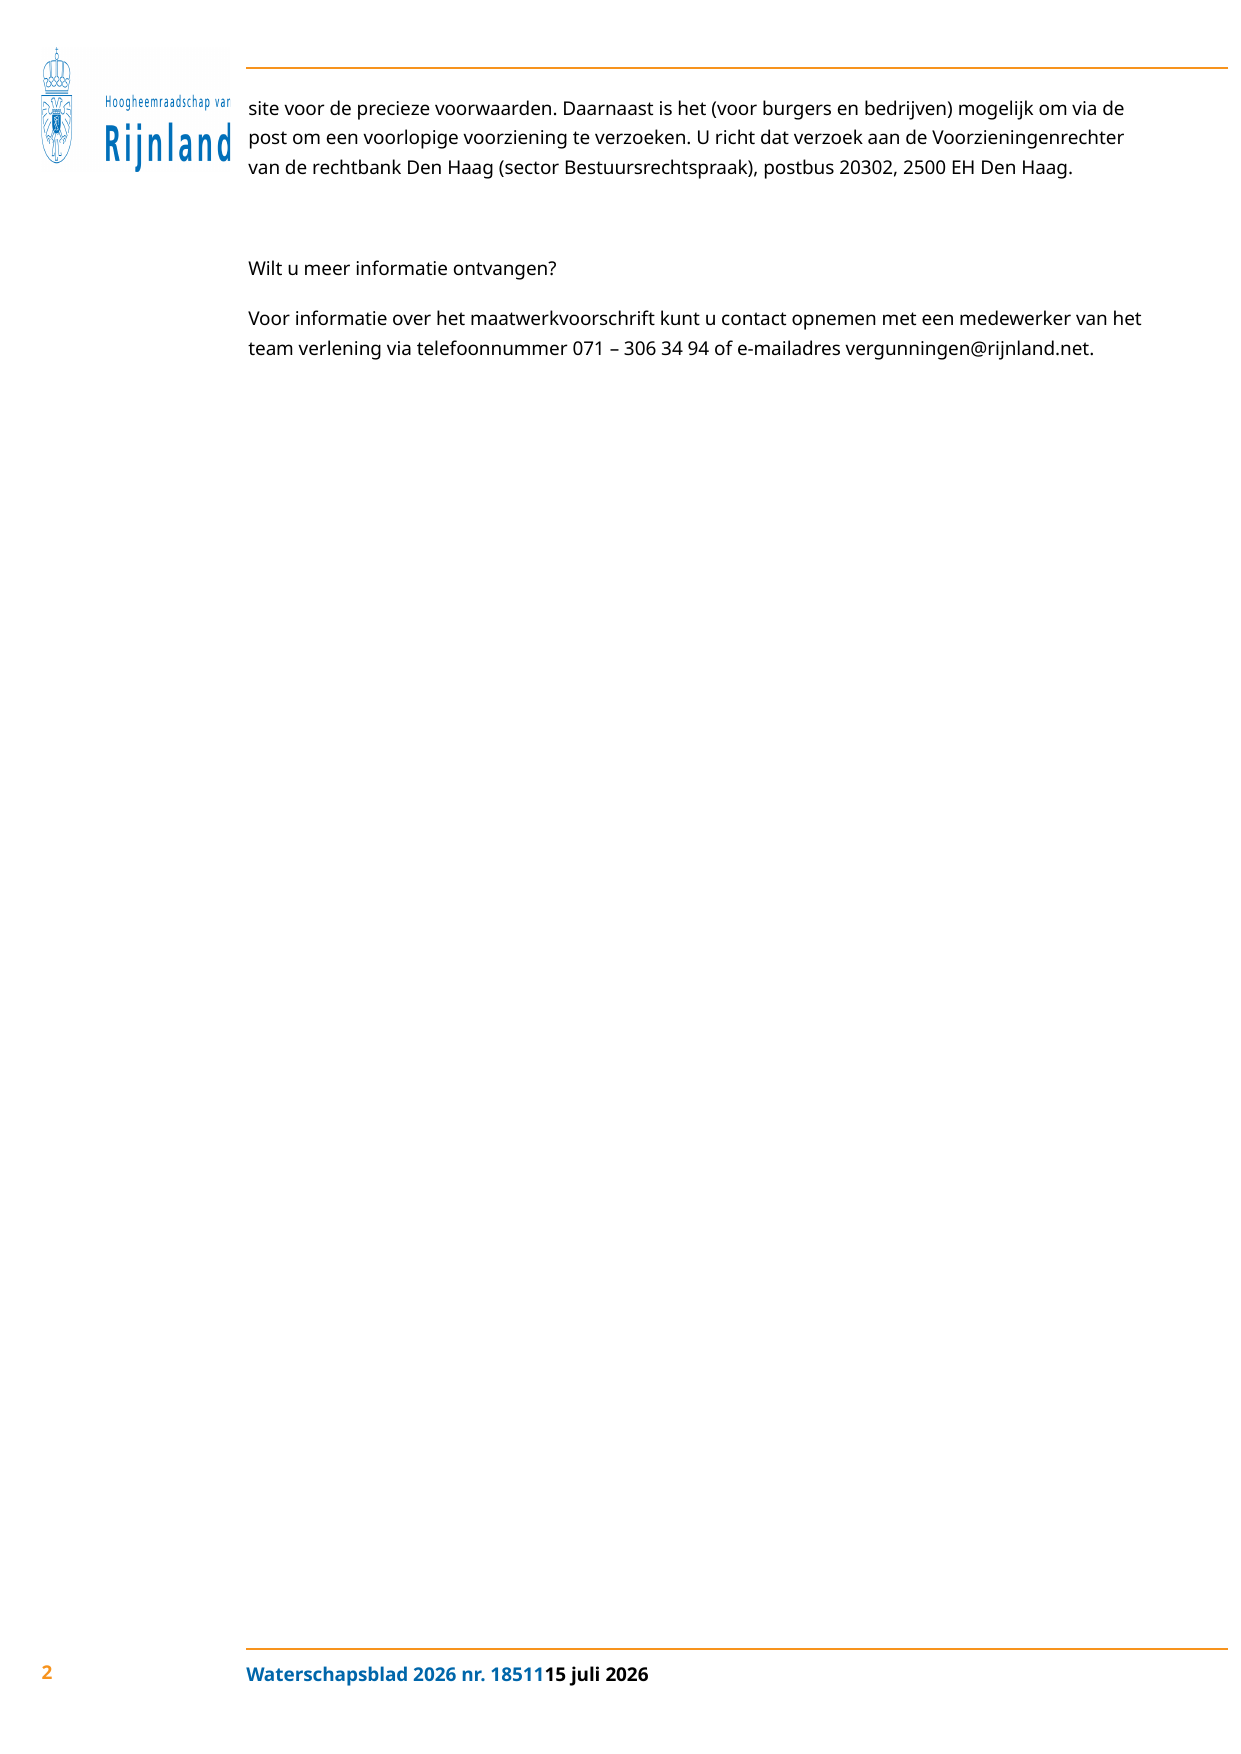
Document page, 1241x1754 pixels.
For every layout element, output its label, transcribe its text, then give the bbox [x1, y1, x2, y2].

text Voor informatie over het maatwerkvoorschrift kunt u contact opnemen met een medewerker van het team verlening via telefoonnummer 071 – 306 34 94 of e-mailadres vergunningen@rijnland.net. [248, 305, 1152, 361]
text Wilt u meer informatie ontvangen? [248, 255, 1152, 281]
picture [41, 47, 231, 172]
text site voor de precieze voorwaarden. Daarnaast is het (voor burgers en bedrijven) mogelijk om via de post om een voorlopige voorziening te verzoeken. U richt dat verzoek aan de Voorzieningenrechter van de rechtbank Den Haag (sector Bestuursrechtspraak), postbus 20302, 2500 EH Den Haag. [248, 95, 1152, 180]
